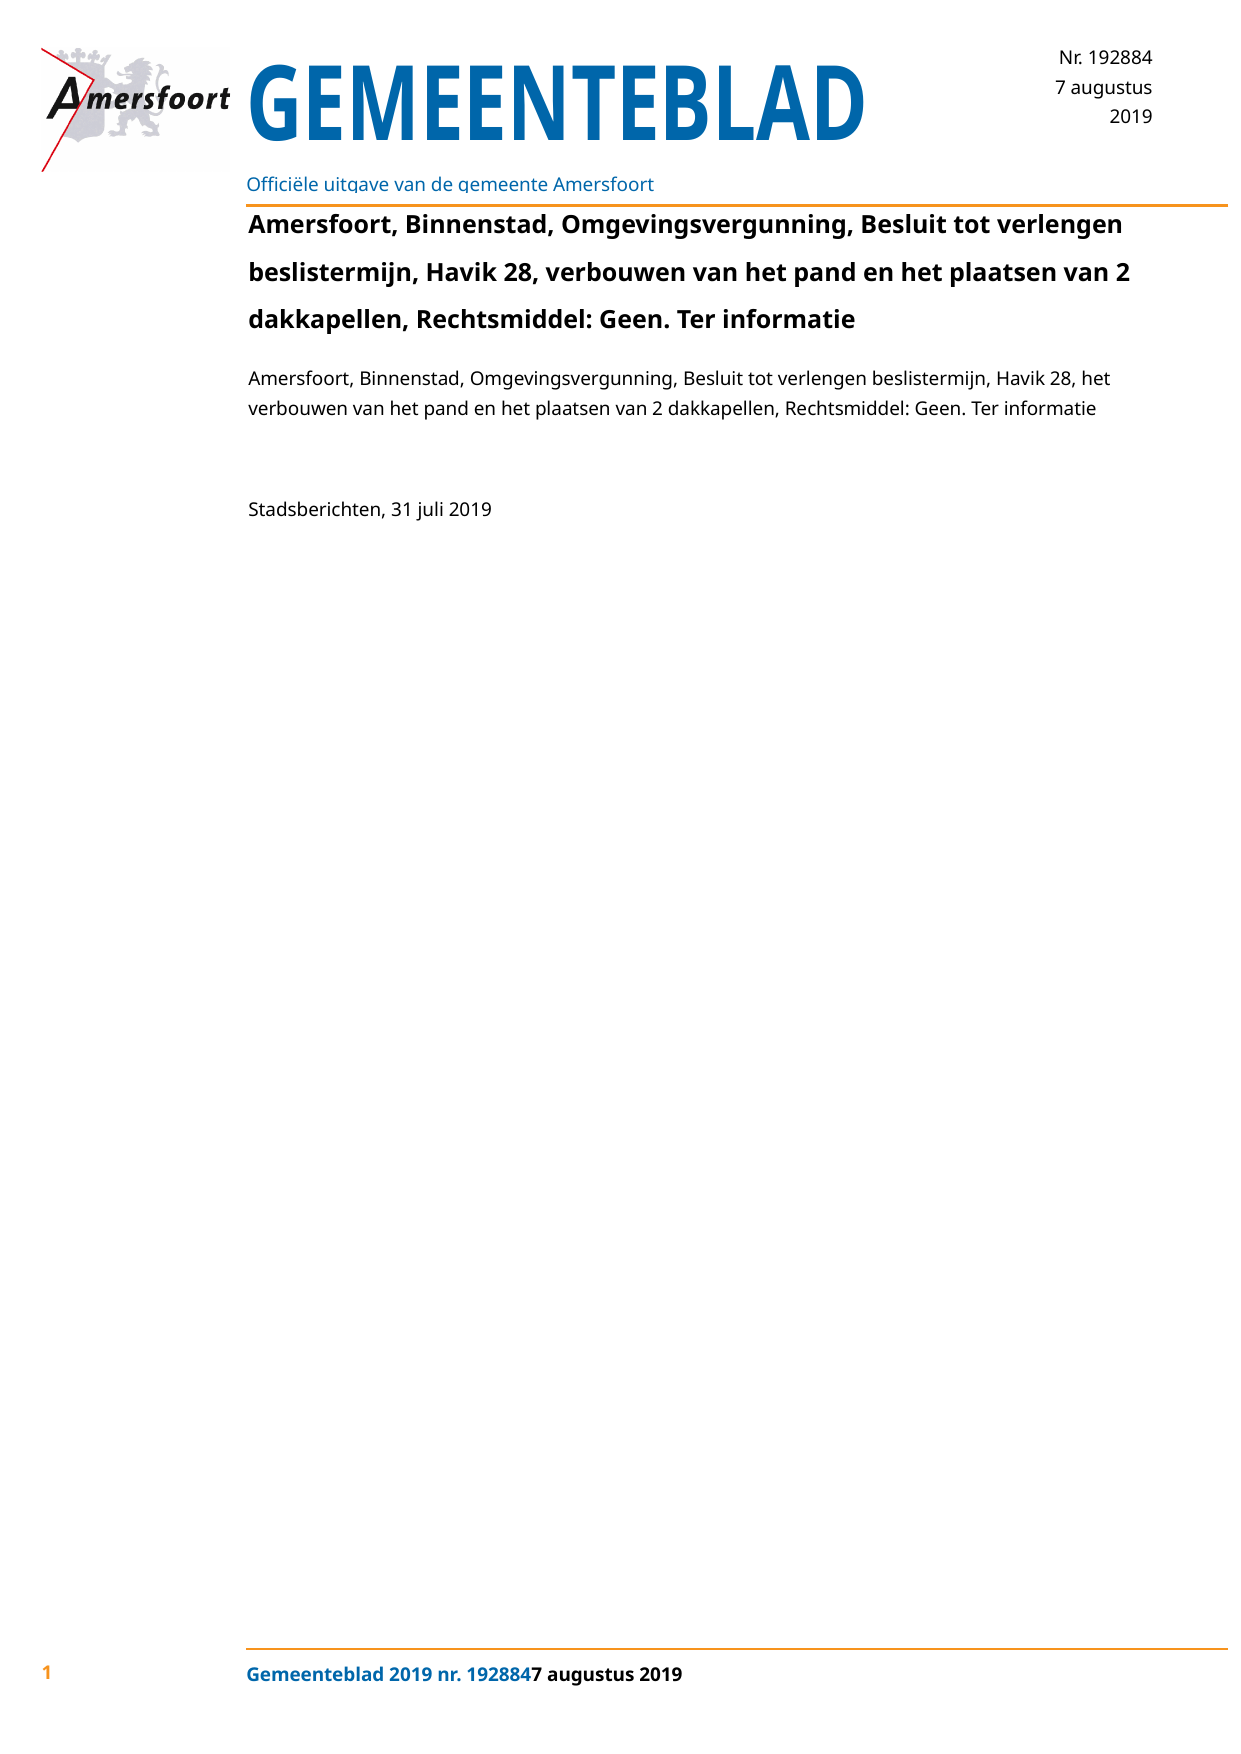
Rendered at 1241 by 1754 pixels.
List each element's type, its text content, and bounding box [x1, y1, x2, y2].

picture [41, 47, 231, 172]
text Stadsberichten, 31 juli 2019 [248, 496, 1152, 522]
text Amersfoort, Binnenstad, Omgevingsvergunning, Besluit tot verlengen beslistermijn, Havik 28, verbouwen van het pand en het plaatsen van 2 dakkapellen, Rechtsmiddel: Geen. Ter informatie [248, 207, 1152, 336]
text Amersfoort, Binnenstad, Omgevingsvergunning, Besluit tot verlengen beslistermijn, Havik 28, het verbouwen van het pand en het plaatsen van 2 dakkapellen, Rechtsmiddel: Geen. Ter informatie [248, 366, 1152, 421]
